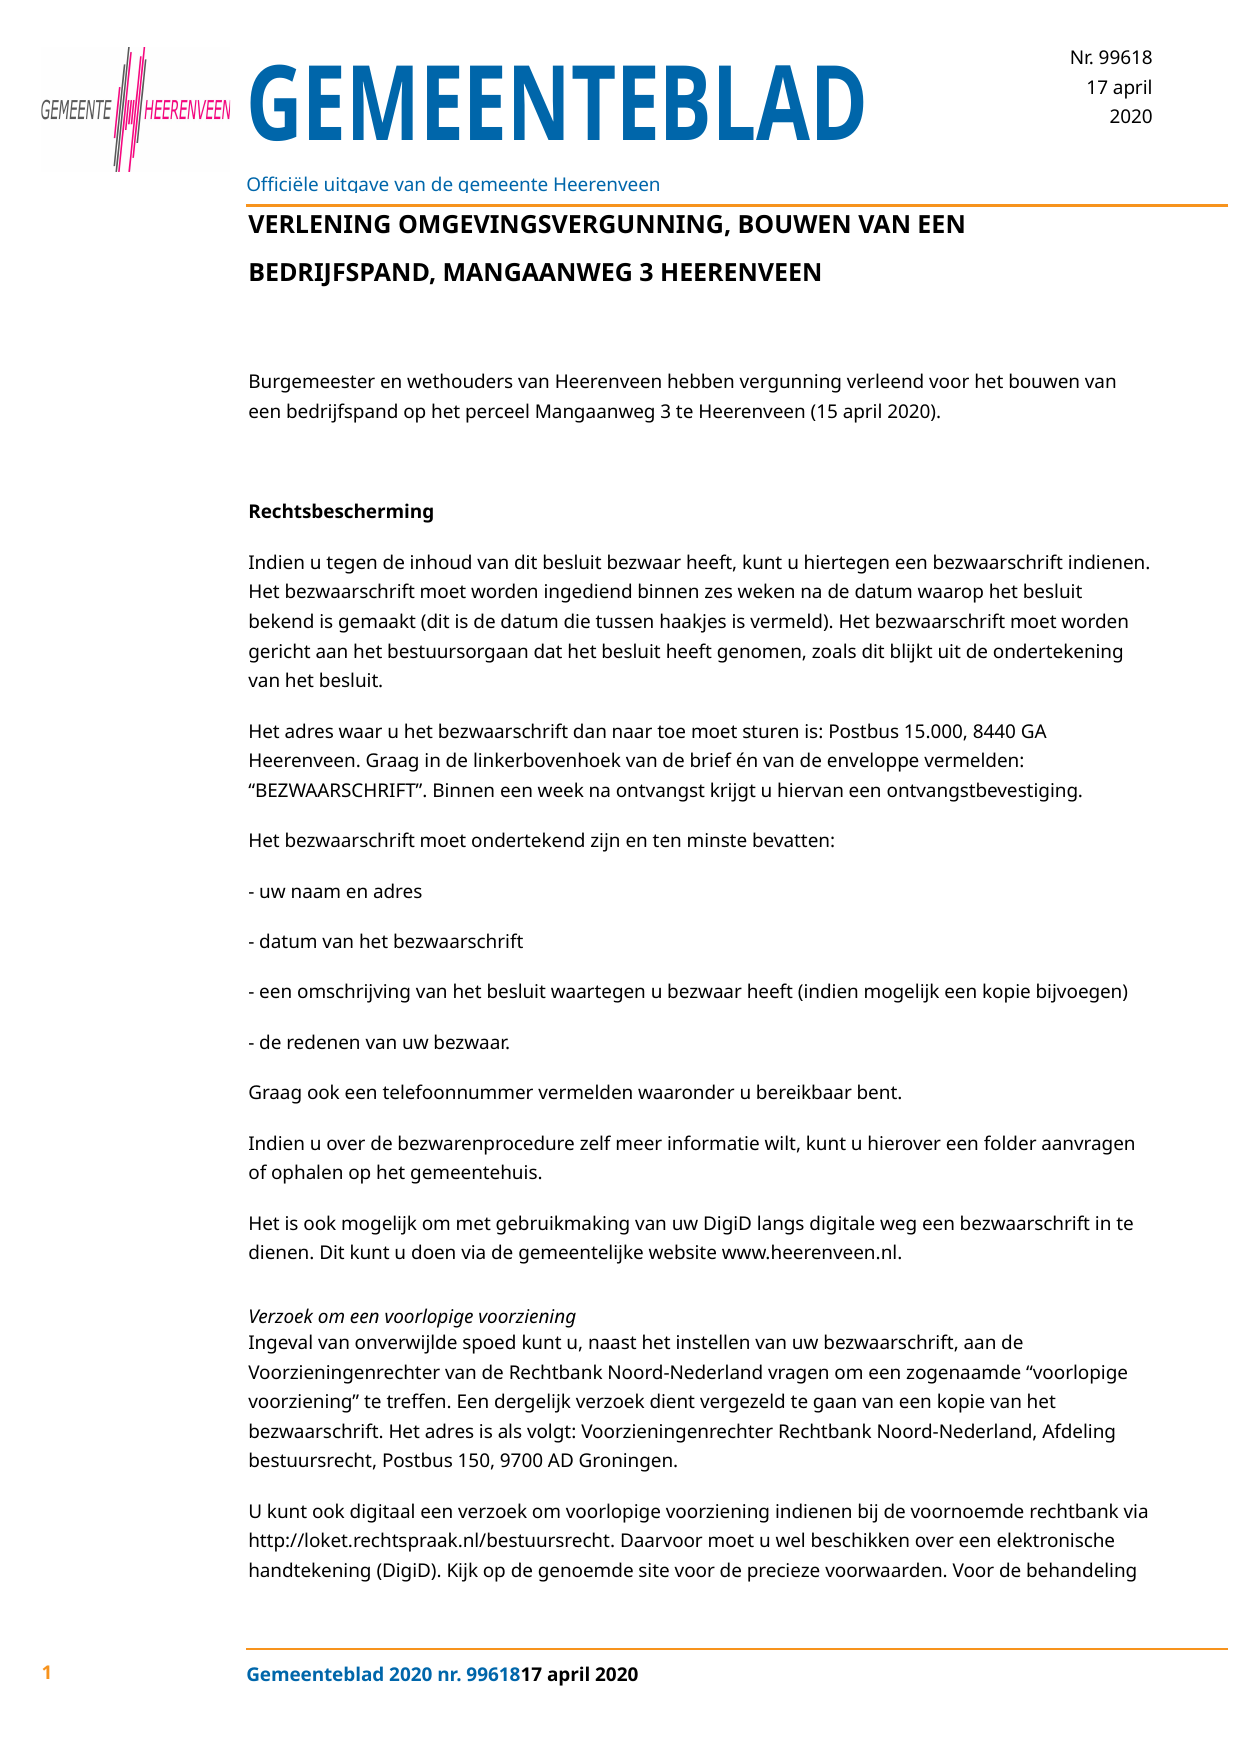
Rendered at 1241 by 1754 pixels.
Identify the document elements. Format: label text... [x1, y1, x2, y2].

picture [41, 47, 231, 172]
text - de redenen van uw bezwaar. [248, 1029, 1152, 1055]
text Rechtsbescherming [248, 499, 1152, 524]
text - een omschrijving van het besluit waartegen u bezwaar heeft (indien mogelijk een kopie bijvoegen) [248, 979, 1152, 1004]
text Indien u over de bezwarenprocedure zelf meer informatie wilt, kunt u hierover een folder aanvragen of ophalen op het gemeentehuis. [248, 1130, 1152, 1185]
text - datum van het bezwaarschrift [248, 928, 1152, 954]
text Indien u tegen de inhoud van dit besluit bezwaar heeft, kunt u hiertegen een bezwaarschrift indienen. Het bezwaarschrift moet worden ingediend binnen zes weken na de datum waarop het besluit bekend is gemaakt (dit is de datum die tussen haakjes is vermeld). Het bezwaarschrift moet worden gericht aan het bestuursorgaan dat het besluit heeft genomen, zoals dit blijkt uit de ondertekening van het besluit. [248, 549, 1152, 693]
text U kunt ook digitaal een verzoek om voorlopige voorziening indienen bij de voornoemde rechtbank via http://loket.rechtspraak.nl/bestuursrecht. Daarvoor moet u wel beschikken over een elektronische handtekening (DigiD). Kijk op de genoemde site voor de precieze voorwaarden. Voor de behandeling [248, 1498, 1152, 1583]
text Het bezwaarschrift moet ondertekend zijn en ten minste bevatten: [248, 827, 1152, 853]
text VERLENING OMGEVINGSVERGUNNING, BOUWEN VAN EEN BEDRIJFSPAND, MANGAANWEG 3 HEERENVEEN [248, 207, 1152, 288]
text Verzoek om een voorlopige voorziening [248, 1303, 1152, 1329]
text Het adres waar u het bezwaarschrift dan naar toe moet sturen is: Postbus 15.000, 8440 GA Heerenveen. Graag in de linkerbovenhoek van de brief én van de enveloppe vermelden: “BEZWAARSCHRIFT”. Binnen een week na ontvangst krijgt u hiervan een ontvangstbevestiging. [248, 718, 1152, 803]
text - uw naam en adres [248, 878, 1152, 904]
text Burgemeester en wethouders van Heerenveen hebben vergunning verleend voor het bouwen van een bedrijfspand op het perceel Mangaanweg 3 te Heerenveen (15 april 2020). [248, 368, 1152, 424]
text Graag ook een telefoonnummer vermelden waaronder u bereikbaar bent. [248, 1079, 1152, 1105]
text Ingeval van onverwijlde spoed kunt u, naast het instellen van uw bezwaarschrift, aan de Voorzieningenrechter van de Rechtbank Noord-Nederland vragen om een zogenaamde “voorlopige voorziening” te treffen. Een dergelijk verzoek dient vergezeld te gaan van een kopie van het bezwaarschrift. Het adres is als volgt: Voorzieningenrechter Rechtbank Noord-Nederland, Afdeling bestuursrecht, Postbus 150, 9700 AD Groningen. [248, 1329, 1152, 1473]
text Het is ook mogelijk om met gebruikmaking van uw DigiD langs digitale weg een bezwaarschrift in te dienen. Dit kunt u doen via de gemeentelijke website www.heerenveen.nl. [248, 1210, 1152, 1265]
